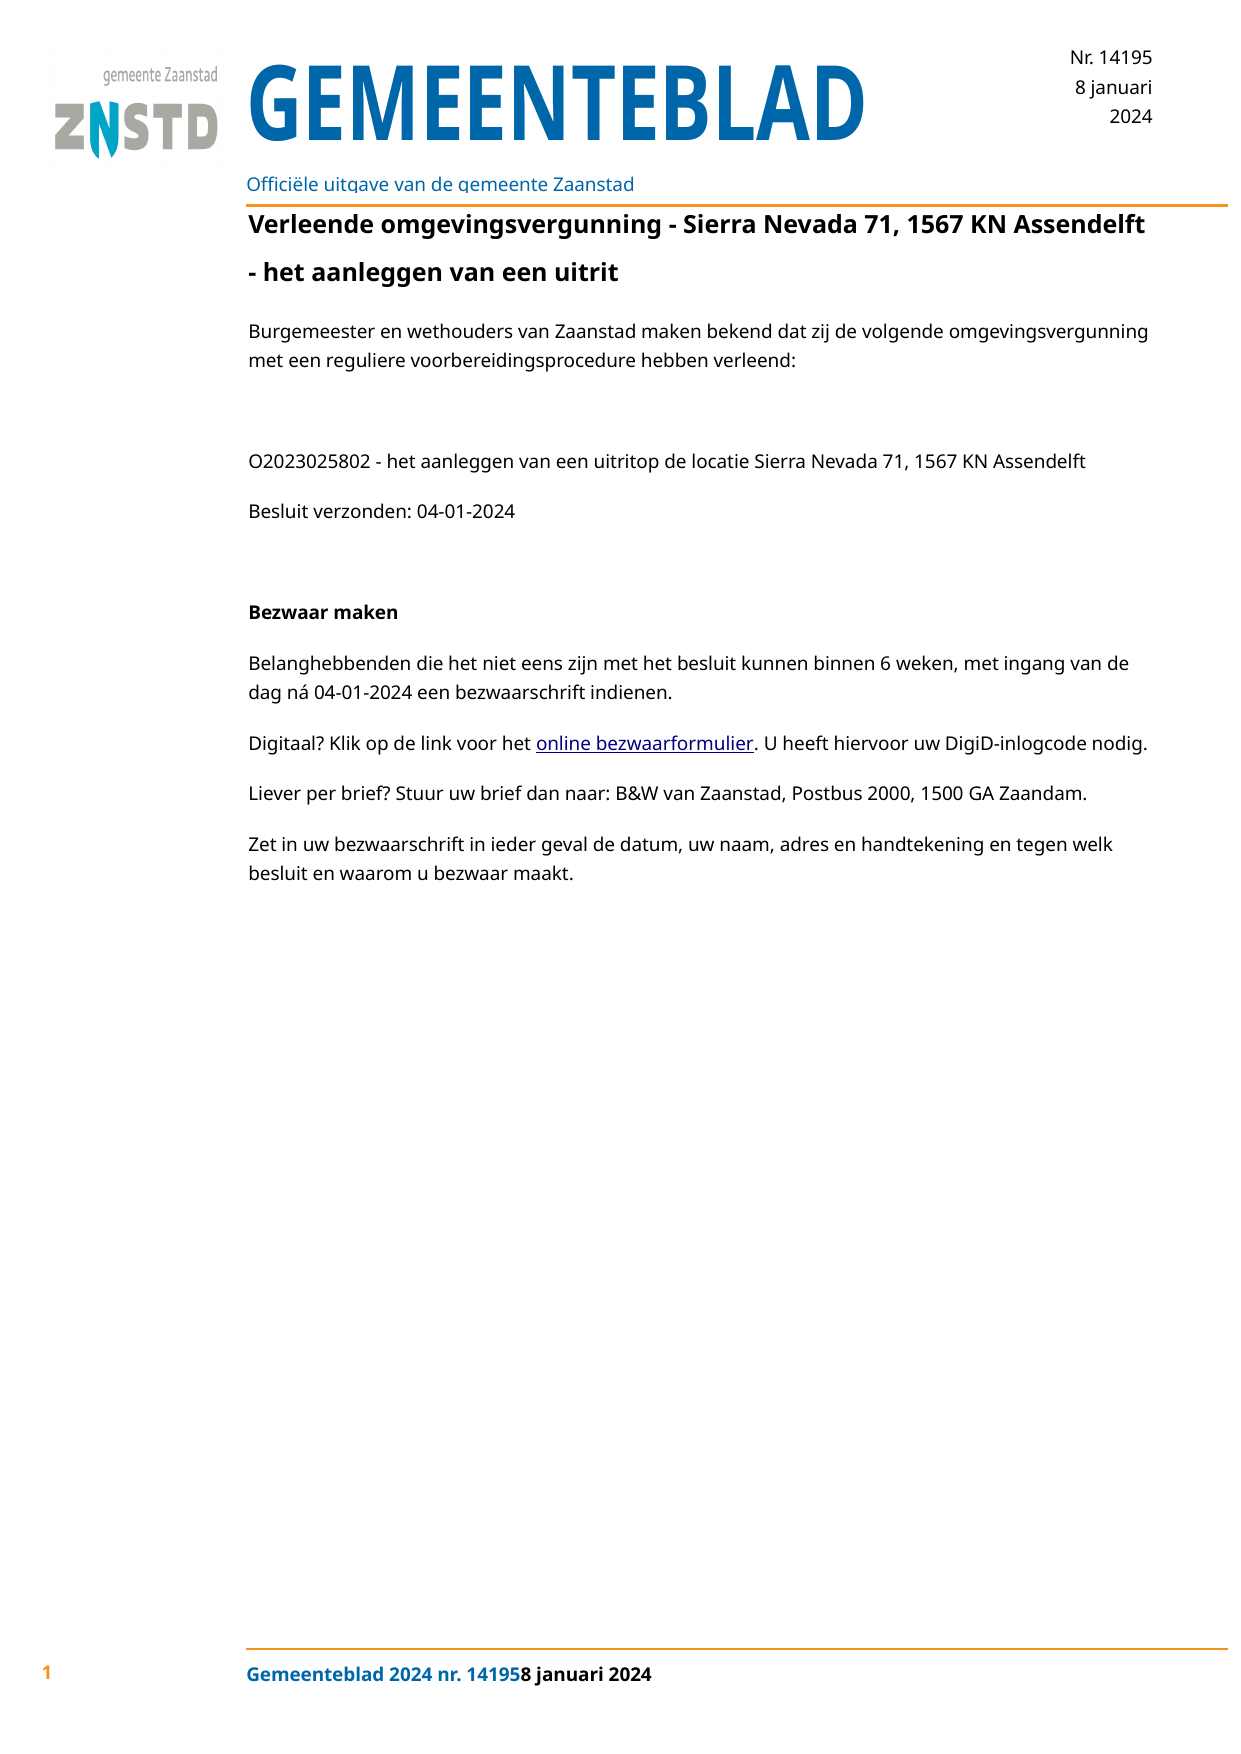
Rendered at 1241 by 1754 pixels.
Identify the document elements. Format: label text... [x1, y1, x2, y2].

text Besluit verzonden: 04-01-2024 [248, 499, 1152, 524]
text Verleende omgevingsvergunning - Sierra Nevada 71, 1567 KN Assendelft - het aanleggen van een uitrit [248, 207, 1152, 288]
text Liever per brief? Stuur uw brief dan naar: B&W van Zaanstad, Postbus 2000, 1500 GA Zaandam. [248, 780, 1152, 806]
text Belanghebbenden die het niet eens zijn met het besluit kunnen binnen 6 weken, met ingang van de dag ná 04-01-2024 een bezwaarschrift indienen. [248, 650, 1152, 705]
text Burgemeester en wethouders van Zaanstad maken bekend dat zij de volgende omgevingsvergunning met een reguliere voorbereidingsprocedure hebben verleend: [248, 318, 1152, 373]
text Bezwaar maken [248, 599, 1152, 625]
text Zet in uw bezwaarschrift in ieder geval de datum, uw naam, adres en handtekening en tegen welk besluit en waarom u bezwaar maakt. [248, 831, 1152, 886]
text O2023025802 - het aanleggen van een uitritop de locatie Sierra Nevada 71, 1567 KN Assendelft [248, 448, 1152, 474]
picture [41, 47, 231, 172]
text Digitaal? Klik op de link voor het online bezwaarformulier. U heeft hiervoor uw DigiD-inlogcode nodig. [248, 730, 1152, 756]
